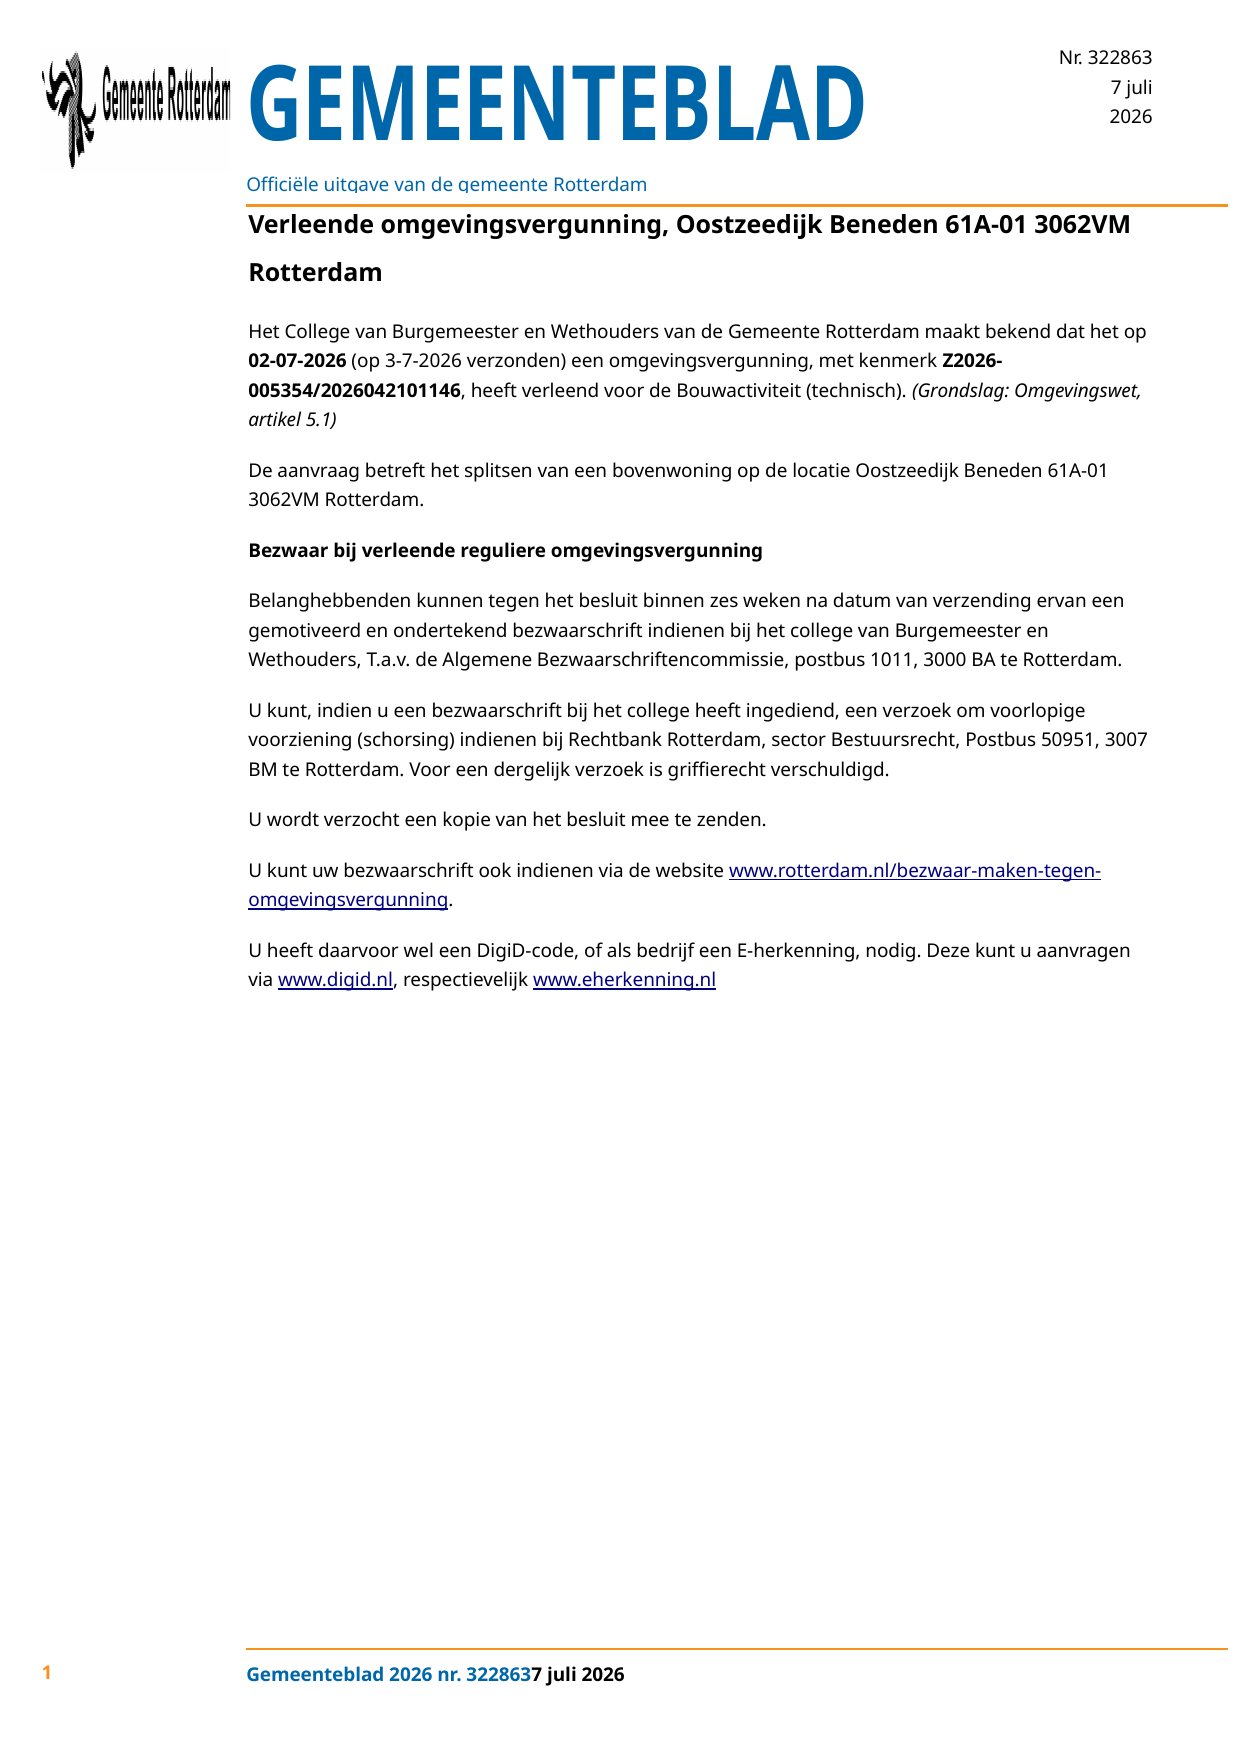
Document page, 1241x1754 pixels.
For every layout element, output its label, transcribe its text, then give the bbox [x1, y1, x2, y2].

text U heeft daarvoor wel een DigiD-code, of als bedrijf een E-herkenning, nodig. Deze kunt u aanvragen via www.digid.nl, respectievelijk www.eherkenning.nl [248, 937, 1152, 992]
text De aanvraag betreft het splitsen van een bovenwoning op de locatie Oostzeedijk Beneden 61A-01 3062VM Rotterdam. [248, 457, 1152, 512]
picture [41, 47, 231, 172]
text Verleende omgevingsvergunning, Oostzeedijk Beneden 61A-01 3062VM Rotterdam [248, 207, 1152, 288]
text Bezwaar bij verleende reguliere omgevingsvergunning [248, 537, 1152, 563]
text U wordt verzocht een kopie van het besluit mee te zenden. [248, 807, 1152, 832]
text U kunt uw bezwaarschrift ook indienen via de website www.rotterdam.nl/bezwaar-maken-tegen-omgevingsvergunning. [248, 857, 1152, 912]
text Het College van Burgemeester en Wethouders van de Gemeente Rotterdam maakt bekend dat het op 02-07-2026 (op 3-7-2026 verzonden) een omgevingsvergunning, met kenmerk Z2026-005354/2026042101146, heeft verleend voor de Bouwactiviteit (technisch). (Grondslag: Omgevingswet, artikel 5.1) [248, 318, 1152, 432]
text Belanghebbenden kunnen tegen het besluit binnen zes weken na datum van verzending ervan een gemotiveerd en ondertekend bezwaarschrift indienen bij het college van Burgemeester en Wethouders, T.a.v. de Algemene Bezwaarschriftencommissie, postbus 1011, 3000 BA te Rotterdam. [248, 587, 1152, 672]
text U kunt, indien u een bezwaarschrift bij het college heeft ingediend, een verzoek om voorlopige voorziening (schorsing) indienen bij Rechtbank Rotterdam, sector Bestuursrecht, Postbus 50951, 3007 BM te Rotterdam. Voor een dergelijk verzoek is griffierecht verschuldigd. [248, 697, 1152, 782]
